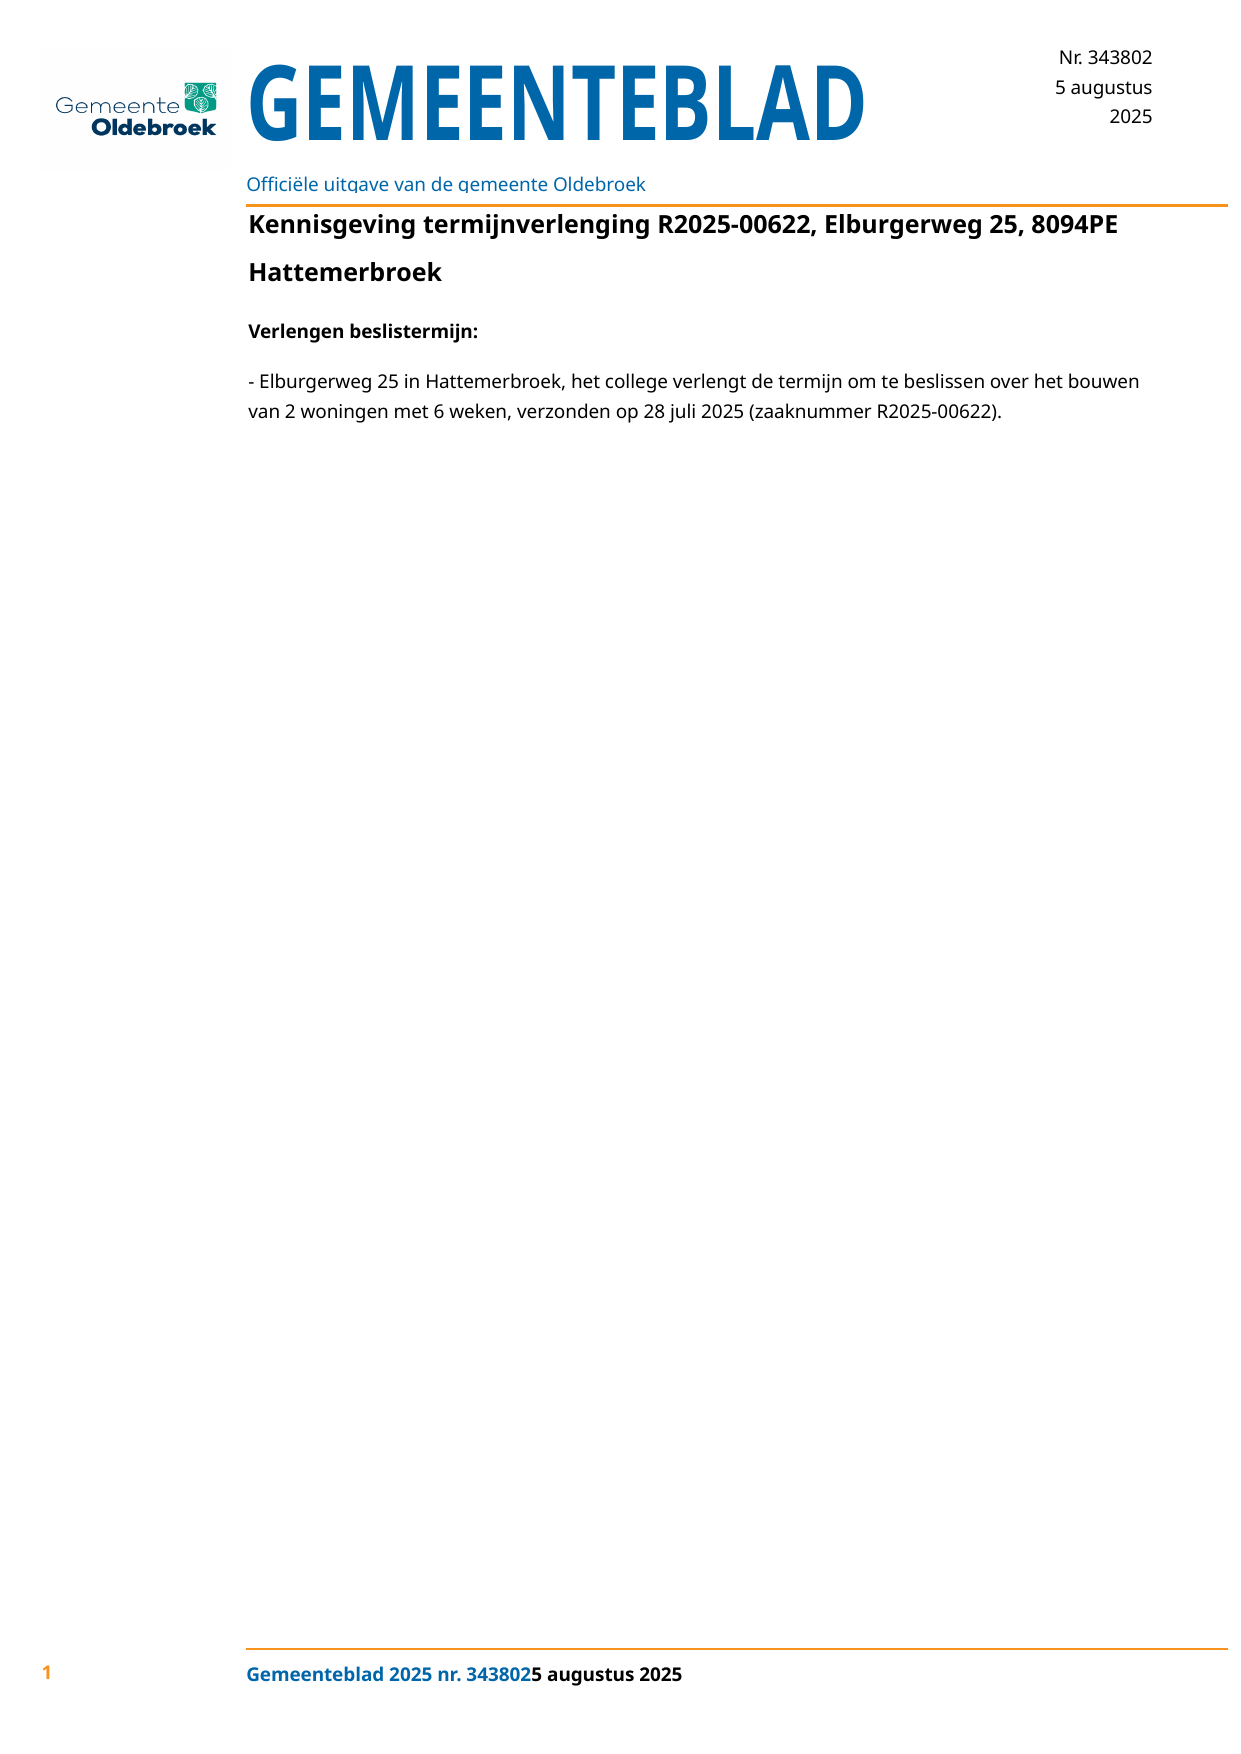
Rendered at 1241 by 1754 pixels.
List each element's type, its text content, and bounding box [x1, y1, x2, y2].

text Kennisgeving termijnverlenging R2025-00622, Elburgerweg 25, 8094PE Hattemerbroek [248, 207, 1152, 288]
text Verlengen beslistermijn: [248, 318, 1152, 344]
picture [41, 47, 231, 172]
text - Elburgerweg 25 in Hattemerbroek, het college verlengt de termijn om te beslissen over het bouwen van 2 woningen met 6 weken, verzonden op 28 juli 2025 (zaaknummer R2025-00622). [248, 368, 1152, 424]
